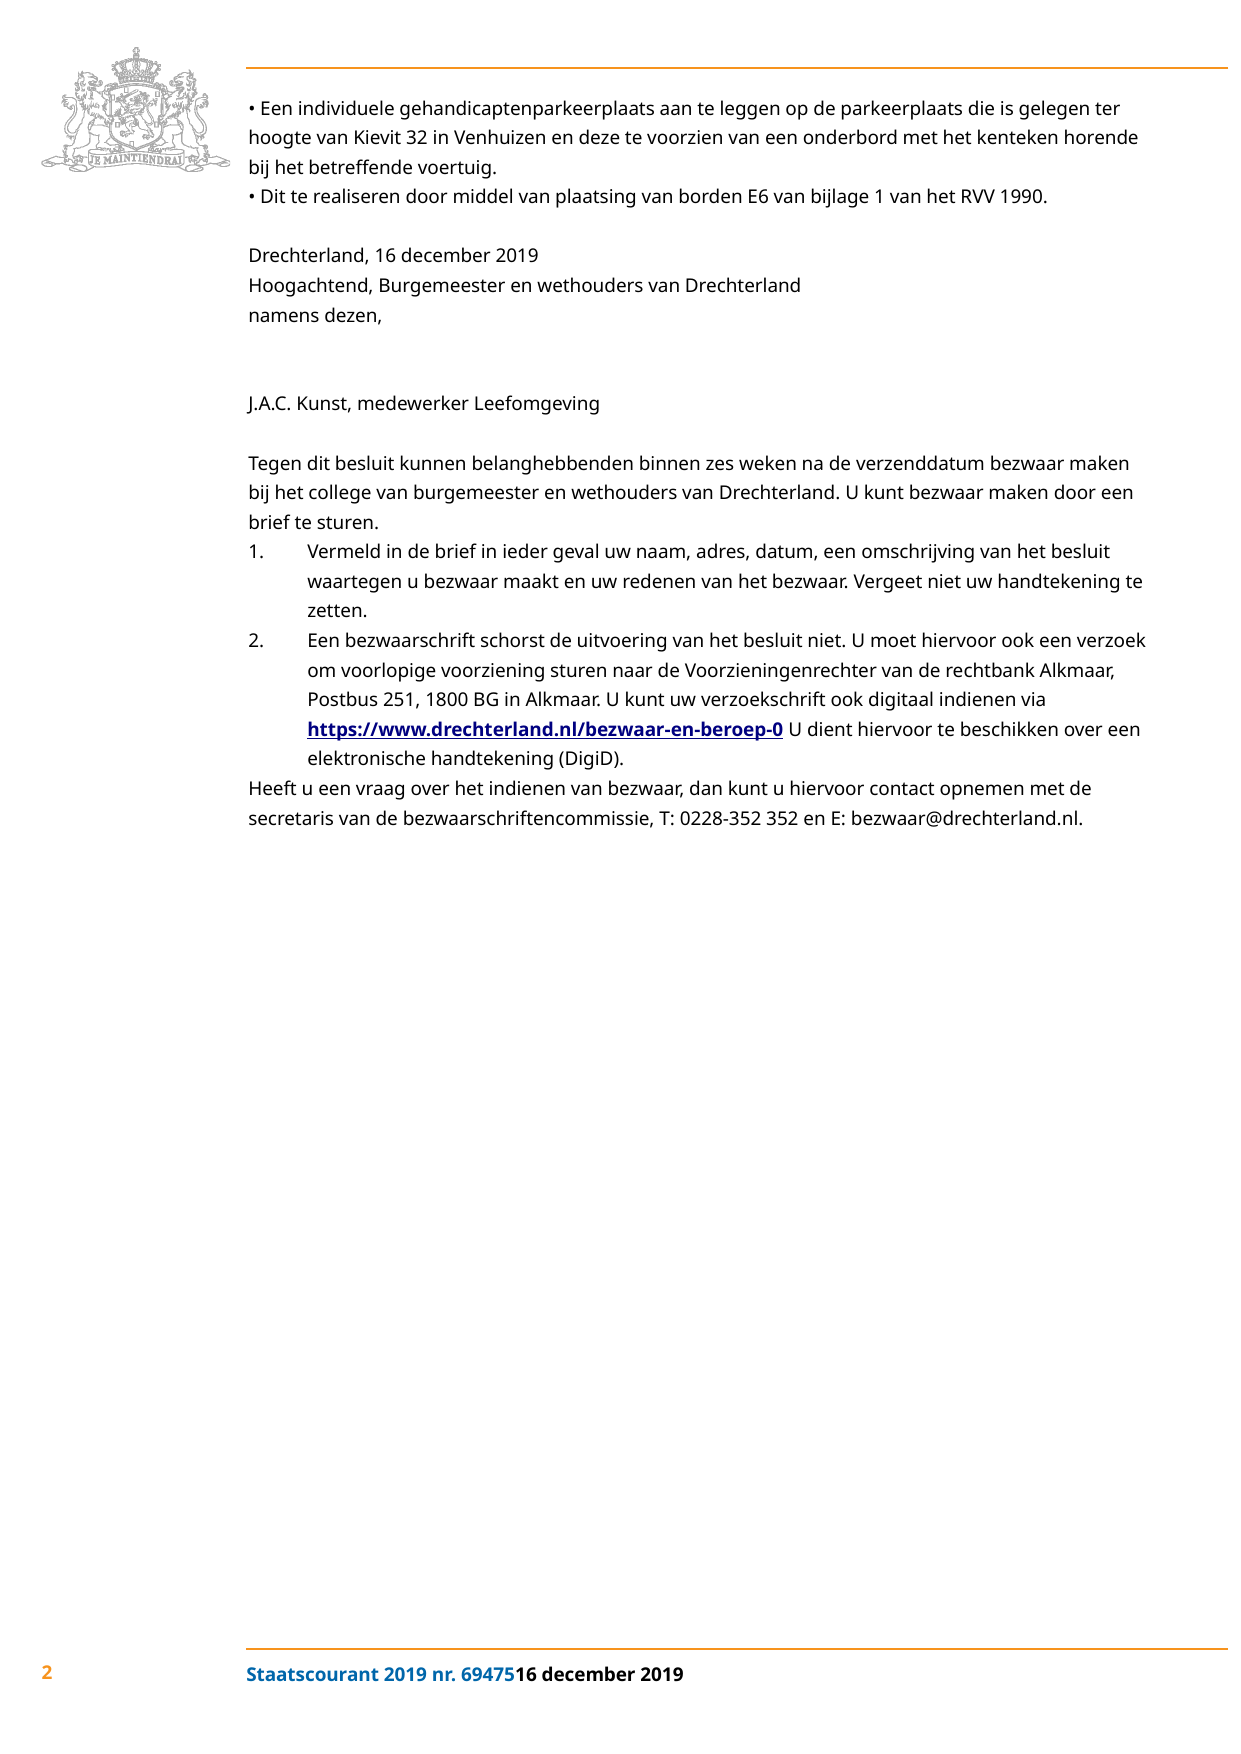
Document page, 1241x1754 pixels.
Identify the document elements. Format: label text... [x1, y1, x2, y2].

text Drechterland, 16 december 2019 [248, 243, 1152, 268]
text Hoogachtend, Burgemeester en wethouders van Drechterland [248, 272, 1152, 298]
text • Een individuele gehandicaptenparkeerplaats aan te leggen op de parkeerplaats die is gelegen ter hoogte van Kievit 32 in Venhuizen en deze te voorzien van een onderbord met het kenteken horende bij het betreffende voertuig. [248, 95, 1152, 180]
text J.A.C. Kunst, medewerker Leefomgeving [248, 391, 1152, 416]
text Tegen dit besluit kunnen belanghebbenden binnen zes weken na de verzenddatum bezwaar maken bij het college van burgemeester en wethouders van Drechterland. U kunt bezwaar maken door een brief te sturen. [248, 450, 1152, 535]
picture [41, 47, 231, 172]
list Een bezwaarschrift schorst de uitvoering van het besluit niet. U moet hiervoor ook een verzoek om voorlopige voorziening sturen naar de Voorzieningenrechter van de rechtbank Alkmaar, Postbus 251, 1800 BG in Alkmaar. U kunt uw verzoekschrift ook digitaal indienen via https://www.drechterland.nl/bezwaar-en-beroep-0 U dient hiervoor te beschikken over een elektronische handtekening (DigiD). [248, 627, 1152, 771]
text Heeft u een vraag over het indienen van bezwaar, dan kunt u hiervoor contact opnemen met de secretaris van de bezwaarschriftencommissie, T: 0228-352 352 en E: bezwaar@drechterland.nl. [248, 775, 1152, 831]
text namens dezen, [248, 302, 1152, 328]
list Vermeld in de brief in ieder geval uw naam, adres, datum, een omschrijving van het besluit waartegen u bezwaar maakt en uw redenen van het bezwaar. Vergeet niet uw handtekening te zetten. [248, 538, 1152, 623]
text • Dit te realiseren door middel van plaatsing van borden E6 van bijlage 1 van het RVV 1990. [248, 183, 1152, 209]
